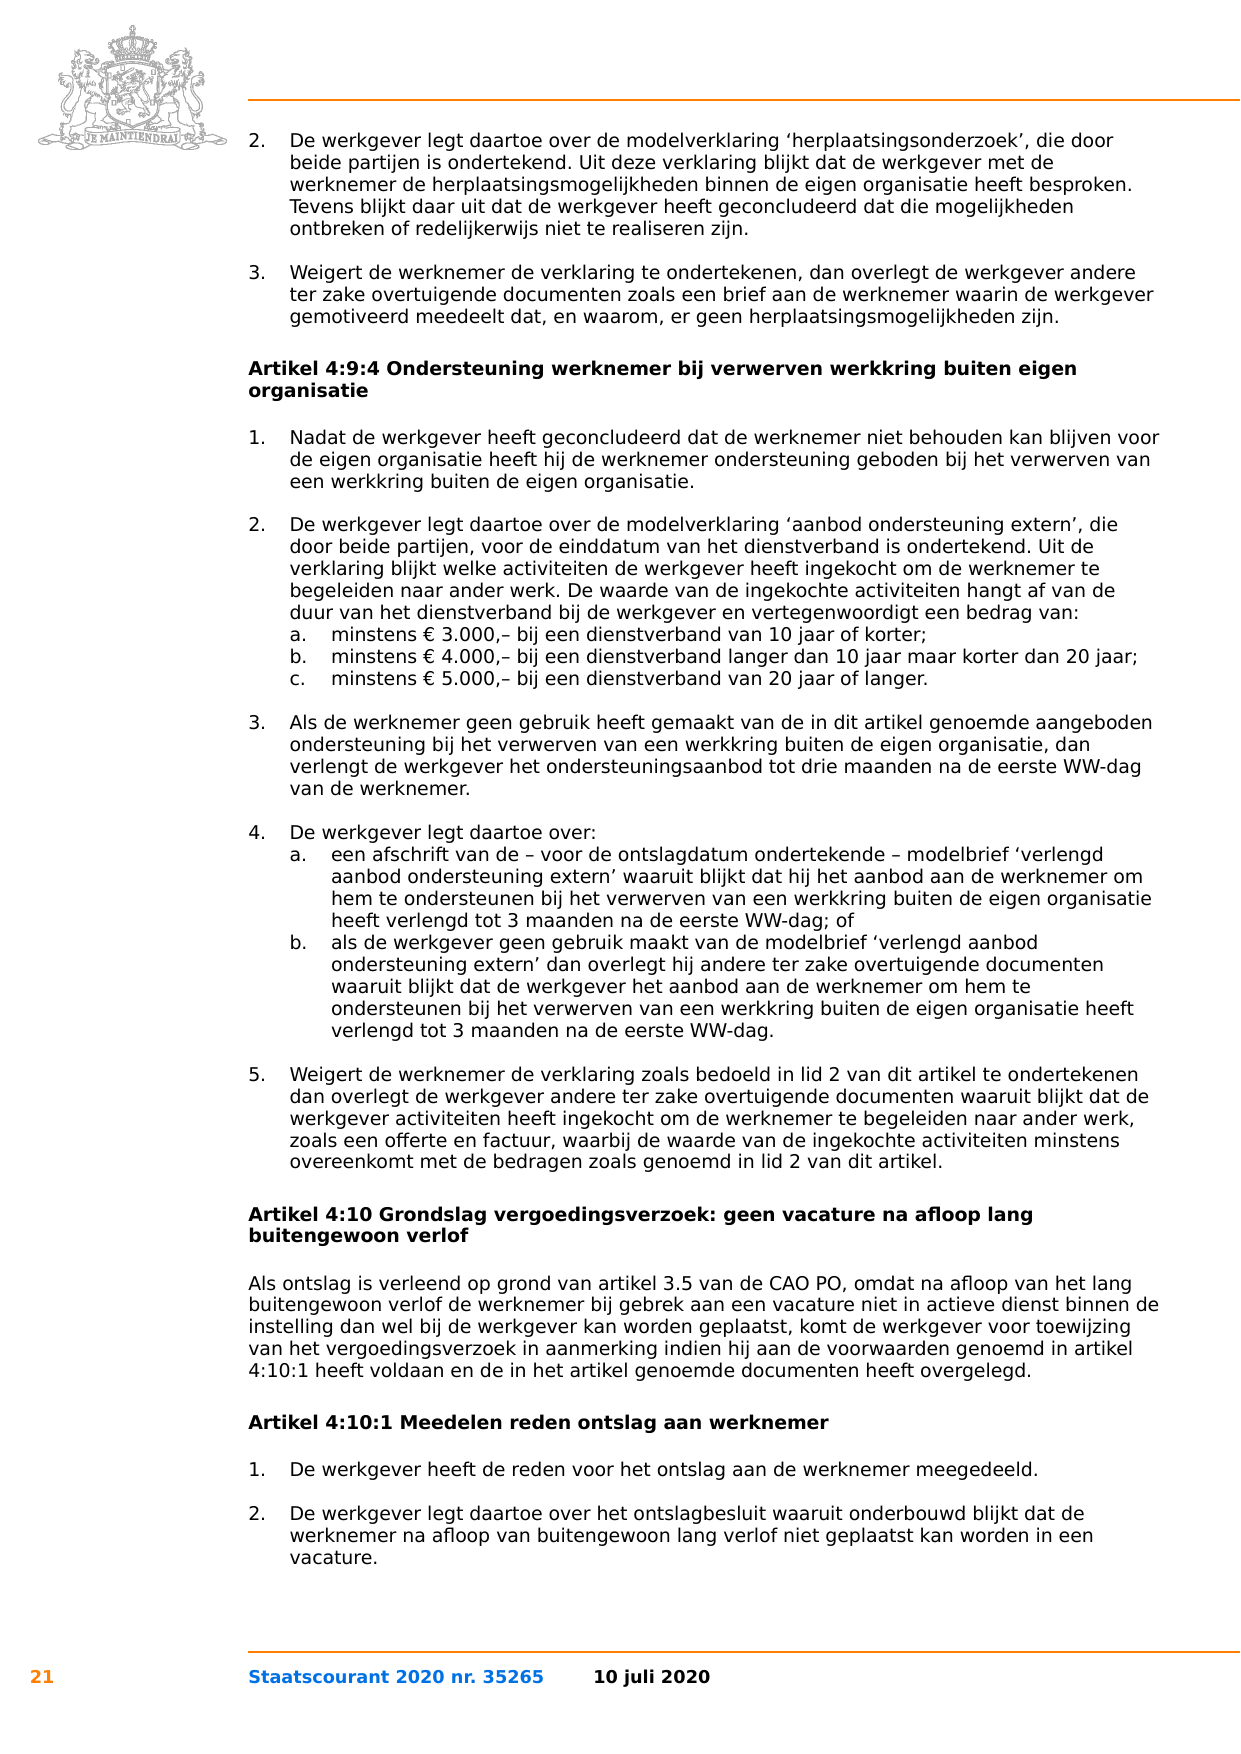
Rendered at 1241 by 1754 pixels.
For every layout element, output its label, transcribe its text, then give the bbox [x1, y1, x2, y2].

text 5. Weigert de werknemer de verklaring zoals bedoeld in lid 2 van dit artikel te ondertekenen dan overlegt de werkgever andere ter zake overtuigende documenten waaruit blijkt dat de werkgever activiteiten heeft ingekocht om de werknemer te begeleiden naar ander werk, zoals een offerte en factuur, waarbij de waarde van de ingekochte activiteiten minstens overeenkomt met de bedragen zoals genoemd in lid 2 van dit artikel. [248, 1063, 1163, 1173]
text Als ontslag is verleend op grond van artikel 3.5 van de CAO PO, omdat na afloop van het lang buitengewoon verlof de werknemer bij gebrek aan een vacature niet in actieve dienst binnen de instelling dan wel bij de werkgever kan worden geplaatst, komt de werkgever voor toewijzing van het vergoedingsverzoek in aanmerking indien hij aan de voorwaarden genoemd in artikel 4:10:1 heeft voldaan en de in het artikel genoemde documenten heeft overgelegd. [248, 1272, 1163, 1382]
text a. minstens € 3.000,– bij een dienstverband van 10 jaar of korter; [289, 624, 1163, 646]
text 1. Nadat de werkgever heeft geconcludeerd dat de werknemer niet behouden kan blijven voor de eigen organisatie heeft hij de werknemer ondersteuning geboden bij het verwerven van een werkkring buiten de eigen organisatie. [248, 427, 1163, 492]
text b. minstens € 4.000,– bij een dienstverband langer dan 10 jaar maar korter dan 20 jaar; [289, 646, 1163, 668]
picture [38, 25, 227, 150]
text 2. De werkgever legt daartoe over de modelverklaring ‘herplaatsingsonderzoek’, die door beide partijen is ondertekend. Uit deze verklaring blijkt dat de werkgever met de werknemer de herplaatsingsmogelijkheden binnen de eigen organisatie heeft besproken. Tevens blijkt daar uit dat de werkgever heeft geconcludeerd dat die mogelijkheden ontbreken of redelijkerwijs niet te realiseren zijn. [248, 130, 1163, 240]
subtitle Artikel 4:9:4 Ondersteuning werknemer bij verwerven werkkring buiten eigen organisatie [248, 358, 1163, 402]
text b. als de werkgever geen gebruik maakt van de modelbrief ‘verlengd aanbod ondersteuning extern’ dan overlegt hij andere ter zake overtuigende documenten waaruit blijkt dat de werkgever het aanbod aan de werknemer om hem te ondersteunen bij het verwerven van een werkkring buiten de eigen organisatie heeft verlengd tot 3 maanden na de eerste WW-dag. [289, 932, 1163, 1042]
text c. minstens € 5.000,– bij een dienstverband van 20 jaar of langer. [289, 668, 1163, 690]
subtitle Artikel 4:10:1 Meedelen reden ontslag aan werknemer [248, 1412, 1163, 1434]
text 1. De werkgever heeft de reden voor het ontslag aan de werknemer meegedeeld. [248, 1459, 1163, 1481]
text a. een afschrift van de – voor de ontslagdatum ondertekende – modelbrief ‘verlengd aanbod ondersteuning extern’ waaruit blijkt dat hij het aanbod aan de werknemer om hem te ondersteunen bij het verwerven van een werkkring buiten de eigen organisatie heeft verlengd tot 3 maanden na de eerste WW-dag; of [289, 844, 1163, 932]
text 2. De werkgever legt daartoe over de modelverklaring ‘aanbod ondersteuning extern’, die door beide partijen, voor de einddatum van het dienstverband is ondertekend. Uit de verklaring blijkt welke activiteiten de werkgever heeft ingekocht om de werknemer te begeleiden naar ander werk. De waarde van de ingekochte activiteiten hangt af van de duur van het dienstverband bij de werkgever en vertegenwoordigt een bedrag van: [248, 514, 1163, 624]
text 2. De werkgever legt daartoe over het ontslagbesluit waaruit onderbouwd blijkt dat de werknemer na afloop van buitengewoon lang verlof niet geplaatst kan worden in een vacature. [248, 1503, 1163, 1569]
text 3. Weigert de werknemer de verklaring te ondertekenen, dan overlegt de werkgever andere ter zake overtuigende documenten zoals een brief aan de werknemer waarin de werkgever gemotiveerd meedeelt dat, en waarom, er geen herplaatsingsmogelijkheden zijn. [248, 262, 1163, 328]
text 4. De werkgever legt daartoe over: [248, 822, 1163, 844]
subtitle Artikel 4:10 Grondslag vergoedingsverzoek: geen vacature na afloop lang buitengewoon verlof [248, 1203, 1163, 1247]
text 3. Als de werknemer geen gebruik heeft gemaakt van de in dit artikel genoemde aangeboden ondersteuning bij het verwerven van een werkkring buiten de eigen organisatie, dan verlengt de werkgever het ondersteuningsaanbod tot drie maanden na de eerste WW-dag van de werknemer. [248, 712, 1163, 800]
